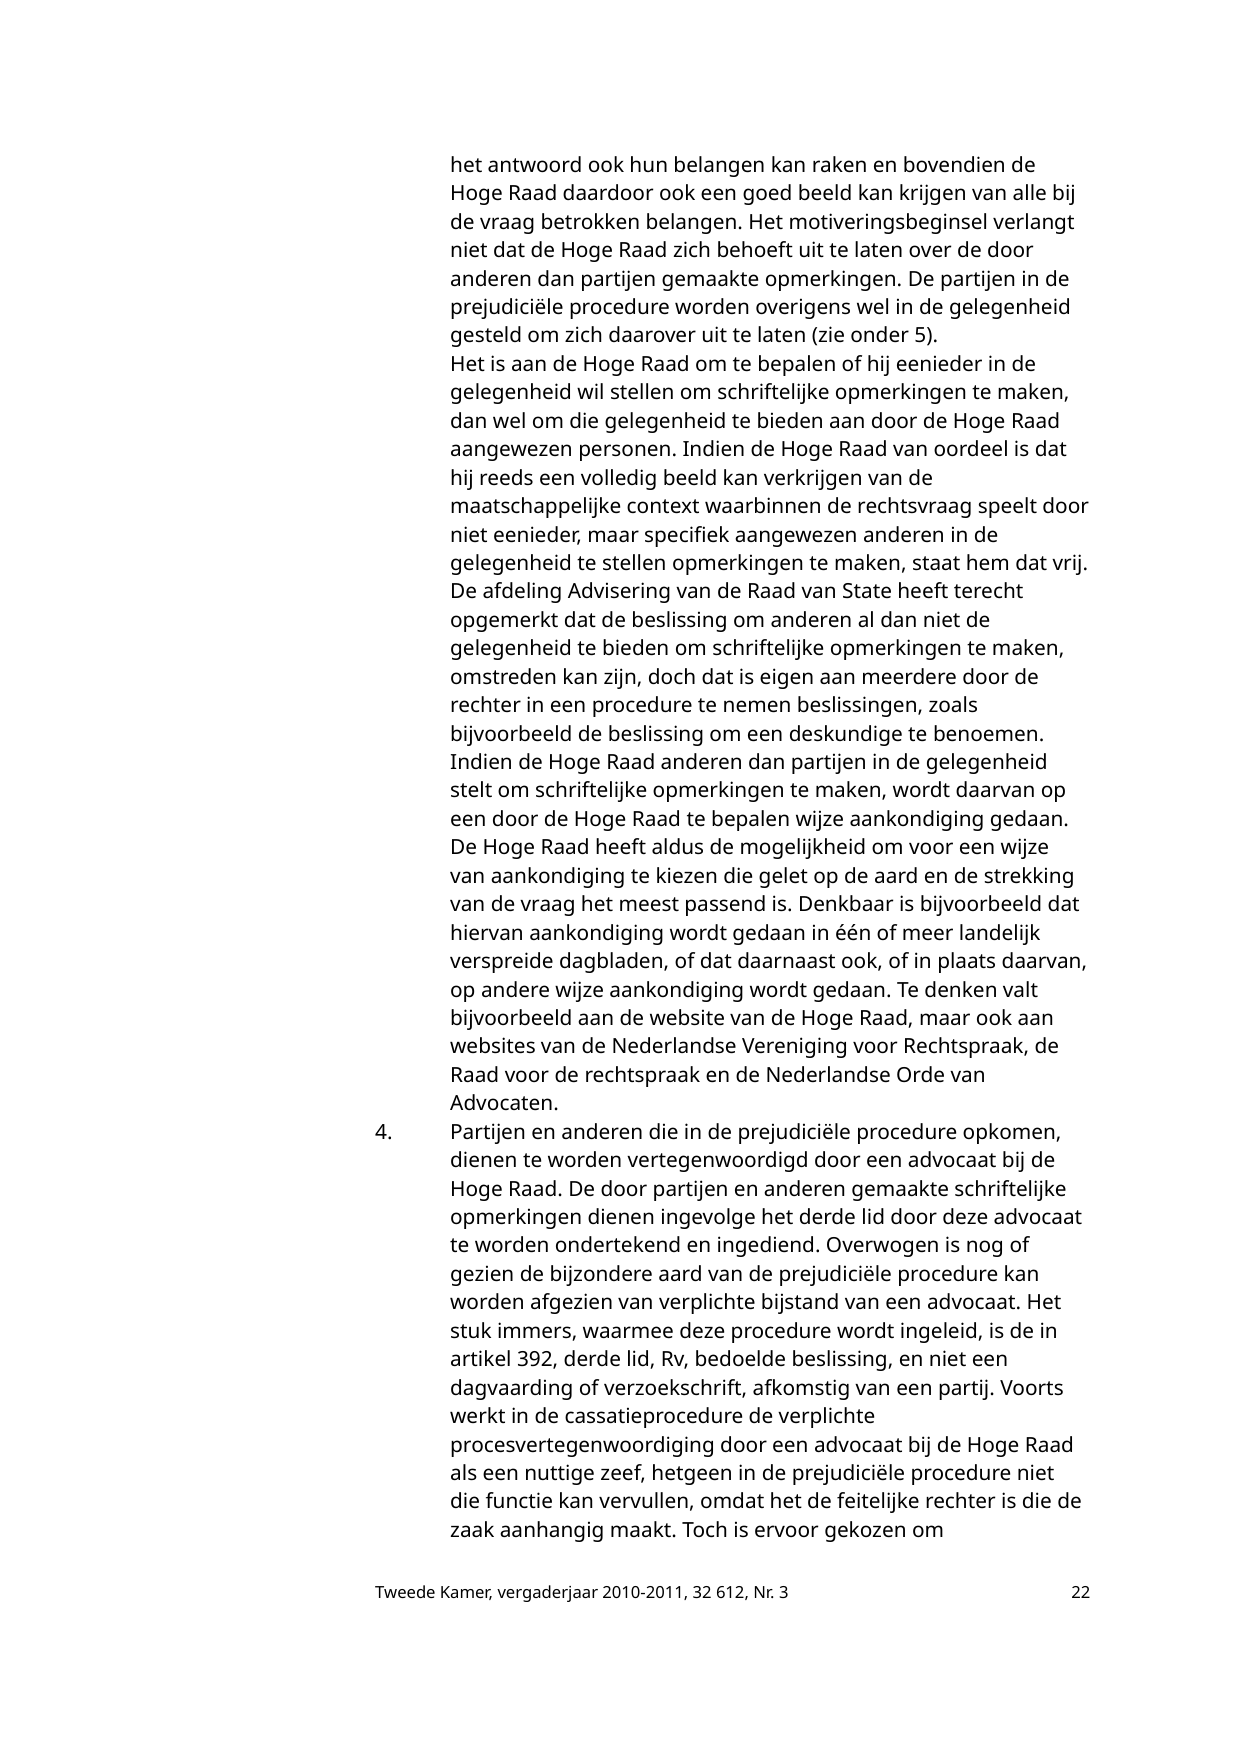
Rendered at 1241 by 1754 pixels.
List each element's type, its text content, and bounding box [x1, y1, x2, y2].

list Partijen en anderen die in de prejudiciële procedure opkomen, dienen te worden vertegenwoordigd door een advocaat bij de Hoge Raad. De door partijen en anderen gemaakte schriftelijke opmerkingen dienen ingevolge het derde lid door deze advocaat te worden ondertekend en ingediend. Overwogen is nog of gezien de bijzondere aard van de prejudiciële procedure kan worden afgezien van verplichte bijstand van een advocaat. Het stuk immers, waarmee deze procedure wordt ingeleid, is de in artikel 392, derde lid, Rv, bedoelde beslissing, en niet een dagvaarding of verzoekschrift, afkomstig van een partij. Voorts werkt in de cassatieprocedure de verplichte procesvertegenwoordiging door een advocaat bij de Hoge Raad als een nuttige zeef, hetgeen in de prejudiciële procedure niet die functie kan vervullen, omdat het de feitelijke rechter is die de zaak aanhangig maakt. Toch is ervoor gekozen om [375, 1117, 1090, 1543]
list Het is aan de Hoge Raad om te bepalen of hij eenieder in de gelegenheid wil stellen om schriftelijke opmerkingen te maken, dan wel om die gelegenheid te bieden aan door de Hoge Raad aangewezen personen. Indien de Hoge Raad van oordeel is dat hij reeds een volledig beeld kan verkrijgen van de maatschappelijke context waarbinnen de rechtsvraag speelt door niet eenieder, maar specifiek aangewezen anderen in de gelegenheid te stellen opmerkingen te maken, staat hem dat vrij. De afdeling Advisering van de Raad van State heeft terecht opgemerkt dat de beslissing om anderen al dan niet de gelegenheid te bieden om schriftelijke opmerkingen te maken, omstreden kan zijn, doch dat is eigen aan meerdere door de rechter in een procedure te nemen beslissingen, zoals bijvoorbeeld de beslissing om een deskundige te benoemen. Indien de Hoge Raad anderen dan partijen in de gelegenheid stelt om schriftelijke opmerkingen te maken, wordt daarvan op een door de Hoge Raad te bepalen wijze aankondiging gedaan. De Hoge Raad heeft aldus de mogelijkheid om voor een wijze van aankondiging te kiezen die gelet op de aard en de strekking van de vraag het meest passend is. Denkbaar is bijvoorbeeld dat hiervan aankondiging wordt gedaan in één of meer landelijk verspreide dagbladen, of dat daarnaast ook, of in plaats daarvan, op andere wijze aankondiging wordt gedaan. Te denken valt bijvoorbeeld aan de website van de Hoge Raad, maar ook aan websites van de Nederlandse Vereniging voor Rechtspraak, de Raad voor de rechtspraak en de Nederlandse Orde van Advocaten. [375, 349, 1090, 1117]
list het antwoord ook hun belangen kan raken en bovendien de Hoge Raad daardoor ook een goed beeld kan krijgen van alle bij de vraag betrokken belangen. Het motiveringsbeginsel verlangt niet dat de Hoge Raad zich behoeft uit te laten over de door anderen dan partijen gemaakte opmerkingen. De partijen in de prejudiciële procedure worden overigens wel in de gelegenheid gesteld om zich daarover uit te laten (zie onder 5). [375, 150, 1090, 349]
